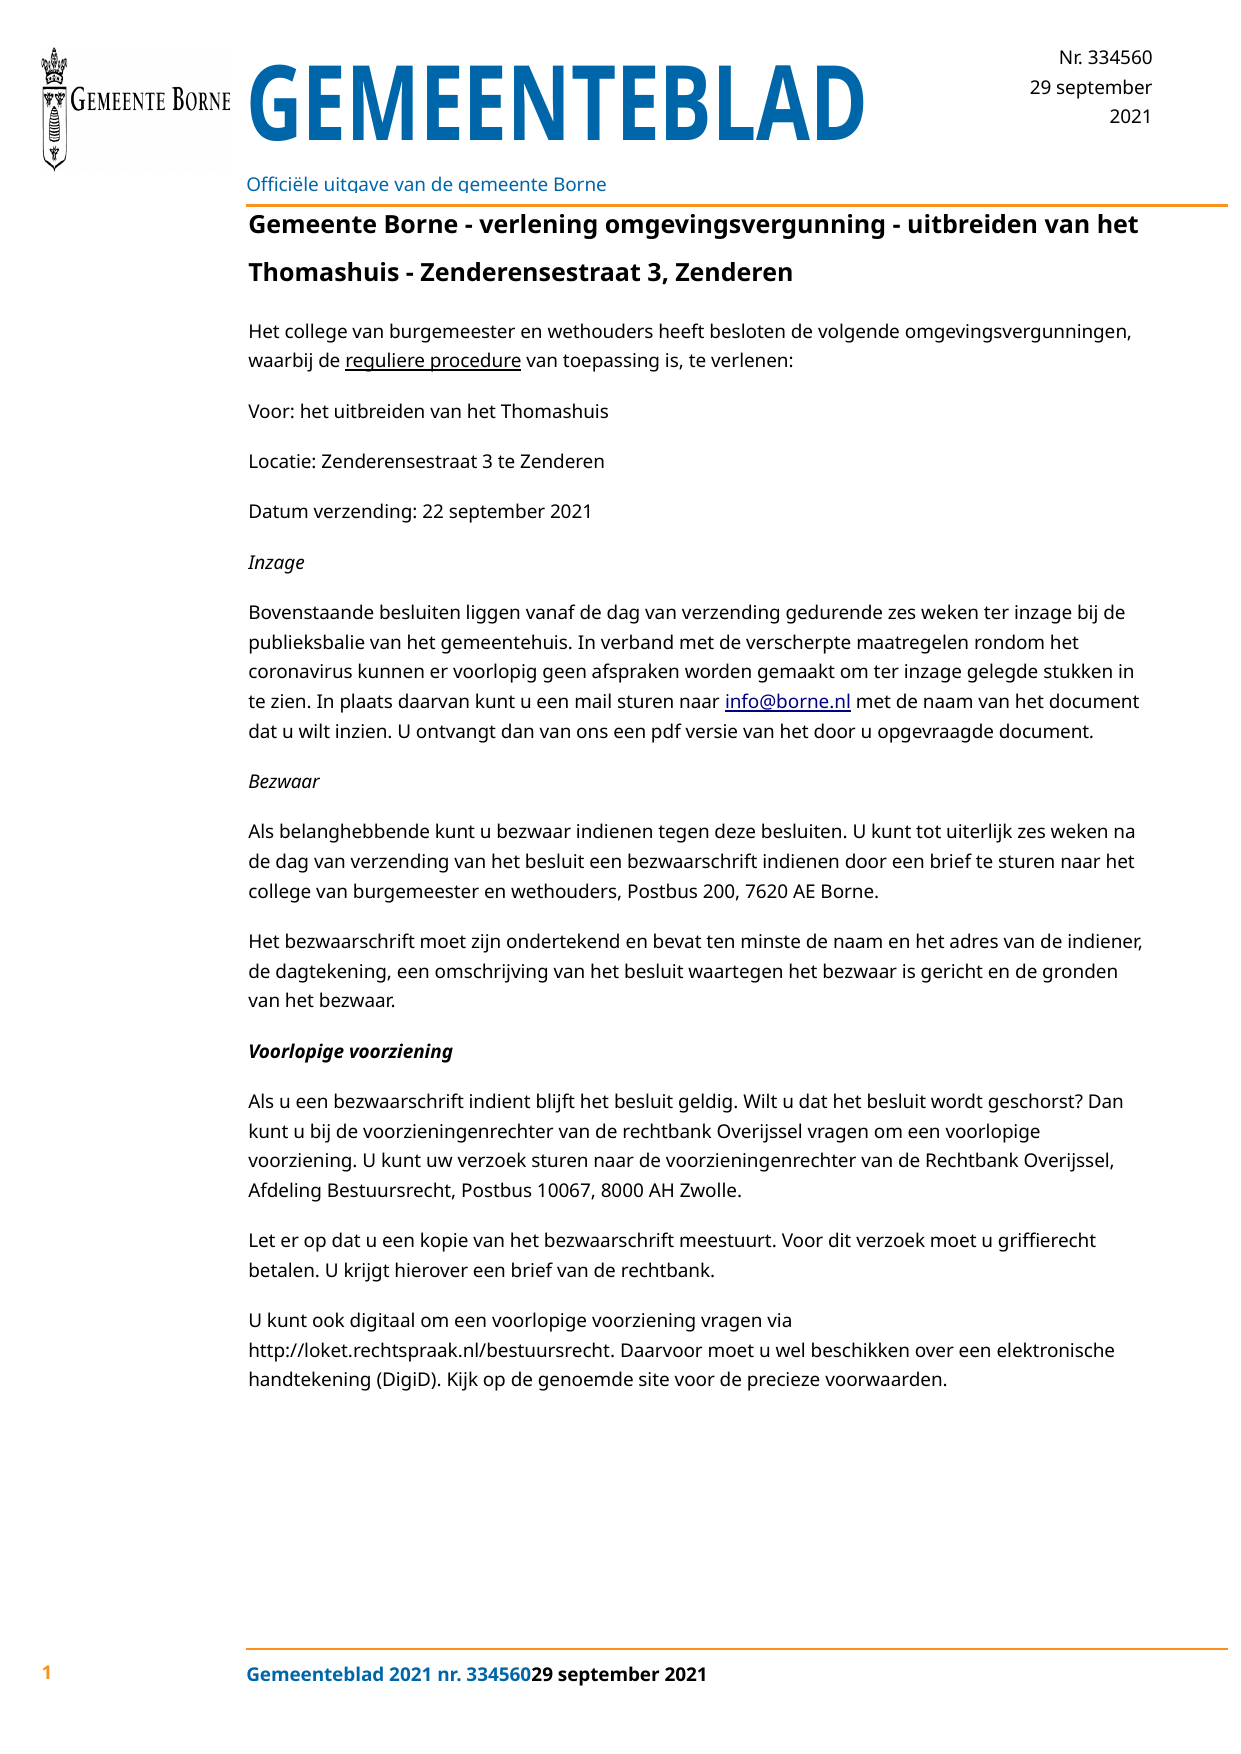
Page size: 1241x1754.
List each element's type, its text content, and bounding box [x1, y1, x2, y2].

text U kunt ook digitaal om een voorlopige voorziening vragen via http://loket.rechtspraak.nl/bestuursrecht. Daarvoor moet u wel beschikken over een elektronische handtekening (DigiD). Kijk op de genoemde site voor de precieze voorwaarden. [248, 1307, 1152, 1392]
text Bovenstaande besluiten liggen vanaf de dag van verzending gedurende zes weken ter inzage bij de publieksbalie van het gemeentehuis. In verband met de verscherpte maatregelen rondom het coronavirus kunnen er voorlopig geen afspraken worden gemaakt om ter inzage gelegde stukken in te zien. In plaats daarvan kunt u een mail sturen naar info@borne.nl met de naam van het document dat u wilt inzien. U ontvangt dan van ons een pdf versie van het door u opgevraagde document. [248, 599, 1152, 744]
text Bezwaar [248, 768, 1152, 794]
text Het bezwaarschrift moet zijn ondertekend en bevat ten minste de naam en het adres van de indiener, de dagtekening, een omschrijving van het besluit waartegen het bezwaar is gericht en de gronden van het bezwaar. [248, 928, 1152, 1013]
text Datum verzending: 22 september 2021 [248, 499, 1152, 524]
text Inzage [248, 549, 1152, 575]
text Als belanghebbende kunt u bezwaar indienen tegen deze besluiten. U kunt tot uiterlijk zes weken na de dag van verzending van het besluit een bezwaarschrift indienen door een brief te sturen naar het college van burgemeester en wethouders, Postbus 200, 7620 AE Borne. [248, 819, 1152, 904]
text Het college van burgemeester en wethouders heeft besloten de volgende omgevingsvergunningen, waarbij de reguliere procedure van toepassing is, te verlenen: [248, 318, 1152, 373]
text Voor: het uitbreiden van het Thomashuis [248, 398, 1152, 424]
text Gemeente Borne - verlening omgevingsvergunning - uitbreiden van het Thomashuis - Zenderensestraat 3, Zenderen [248, 207, 1152, 288]
text Als u een bezwaarschrift indient blijft het besluit geldig. Wilt u dat het besluit wordt geschorst? Dan kunt u bij de voorzieningenrechter van de rechtbank Overijssel vragen om een voorlopige voorziening. U kunt uw verzoek sturen naar de voorzieningenrechter van de Rechtbank Overijssel, Afdeling Bestuursrecht, Postbus 10067, 8000 AH Zwolle. [248, 1088, 1152, 1203]
text Let er op dat u een kopie van het bezwaarschrift meestuurt. Voor dit verzoek moet u griffierecht betalen. U krijgt hierover een brief van de rechtbank. [248, 1227, 1152, 1283]
picture [41, 47, 231, 172]
text Locatie: Zenderensestraat 3 te Zenderen [248, 448, 1152, 474]
text Voorlopige voorziening [248, 1038, 1152, 1064]
